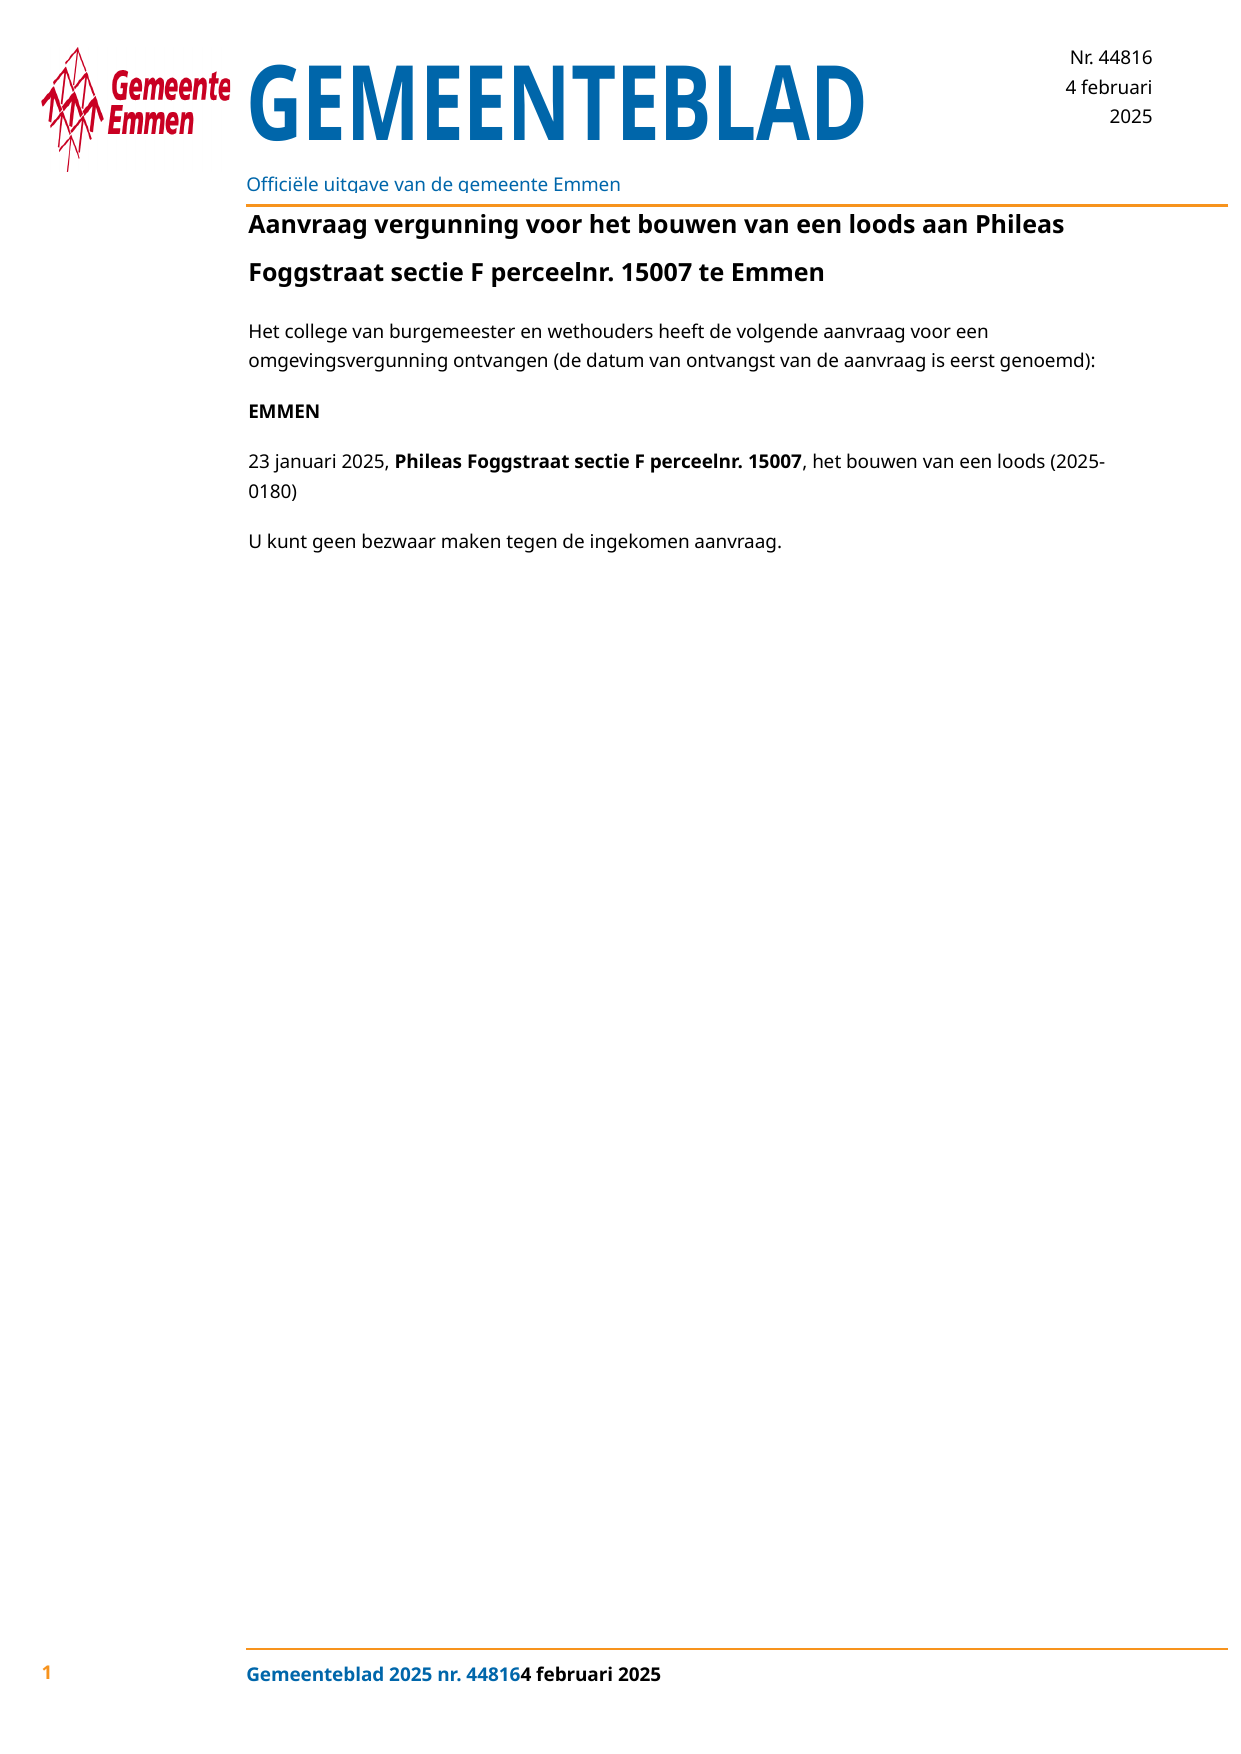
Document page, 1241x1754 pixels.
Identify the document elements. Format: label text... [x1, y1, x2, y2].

text Het college van burgemeester en wethouders heeft de volgende aanvraag voor een omgevingsvergunning ontvangen (de datum van ontvangst van de aanvraag is eerst genoemd): [248, 318, 1152, 373]
picture [41, 47, 231, 172]
text Aanvraag vergunning voor het bouwen van een loods aan Phileas Foggstraat sectie F perceelnr. 15007 te Emmen [248, 207, 1152, 288]
text 23 januari 2025, Phileas Foggstraat sectie F perceelnr. 15007, het bouwen van een loods (2025-0180) [248, 448, 1152, 504]
text U kunt geen bezwaar maken tegen de ingekomen aanvraag. [248, 528, 1152, 554]
text EMMEN [248, 398, 1152, 424]
